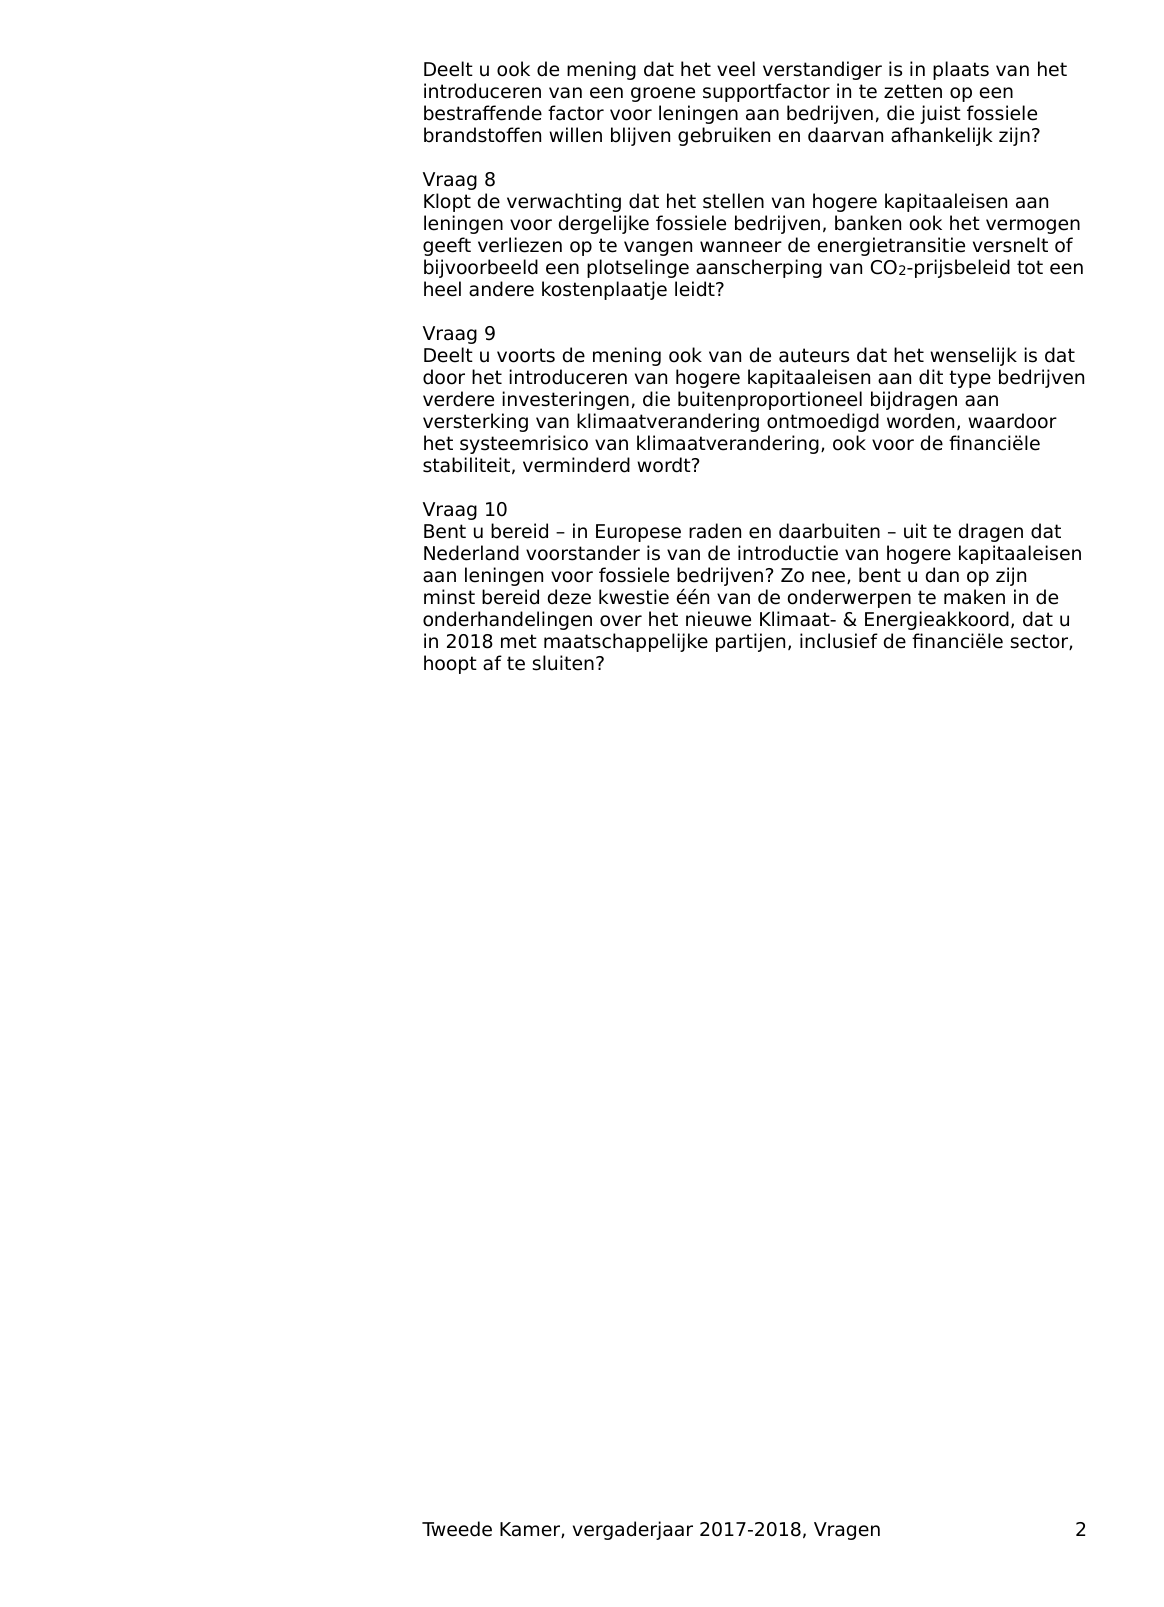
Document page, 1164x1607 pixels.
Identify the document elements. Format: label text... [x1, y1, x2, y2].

text Deelt u ook de mening dat het veel verstandiger is in plaats van het introduceren van een groene supportfactor in te zetten op een bestraffende factor voor leningen aan bedrijven, die juist fossiele brandstoffen willen blijven gebruiken en daarvan afhankelijk zijn? [422, 59, 1087, 147]
text Vraag 10 [422, 499, 1087, 521]
text Klopt de verwachting dat het stellen van hogere kapitaaleisen aan leningen voor dergelijke fossiele bedrijven, banken ook het vermogen geeft verliezen op te vangen wanneer de energietransitie versnelt of bijvoorbeeld een plotselinge aanscherping van CO2-prijsbeleid tot een heel andere kostenplaatje leidt? [422, 191, 1087, 301]
text Deelt u voorts de mening ook van de auteurs dat het wenselijk is dat door het introduceren van hogere kapitaaleisen aan dit type bedrijven verdere investeringen, die buitenproportioneel bijdragen aan versterking van klimaatverandering ontmoedigd worden, waardoor het systeemrisico van klimaatverandering, ook voor de financiële stabiliteit, verminderd wordt? [422, 345, 1087, 477]
text Vraag 8 [422, 169, 1087, 191]
text Bent u bereid – in Europese raden en daarbuiten – uit te dragen dat Nederland voorstander is van de introductie van hogere kapitaaleisen aan leningen voor fossiele bedrijven? Zo nee, bent u dan op zijn minst bereid deze kwestie één van de onderwerpen te maken in de onderhandelingen over het nieuwe Klimaat- & Energieakkoord, dat u in 2018 met maatschappelijke partijen, inclusief de financiële sector, hoopt af te sluiten? [422, 521, 1087, 675]
text Vraag 9 [422, 323, 1087, 345]
